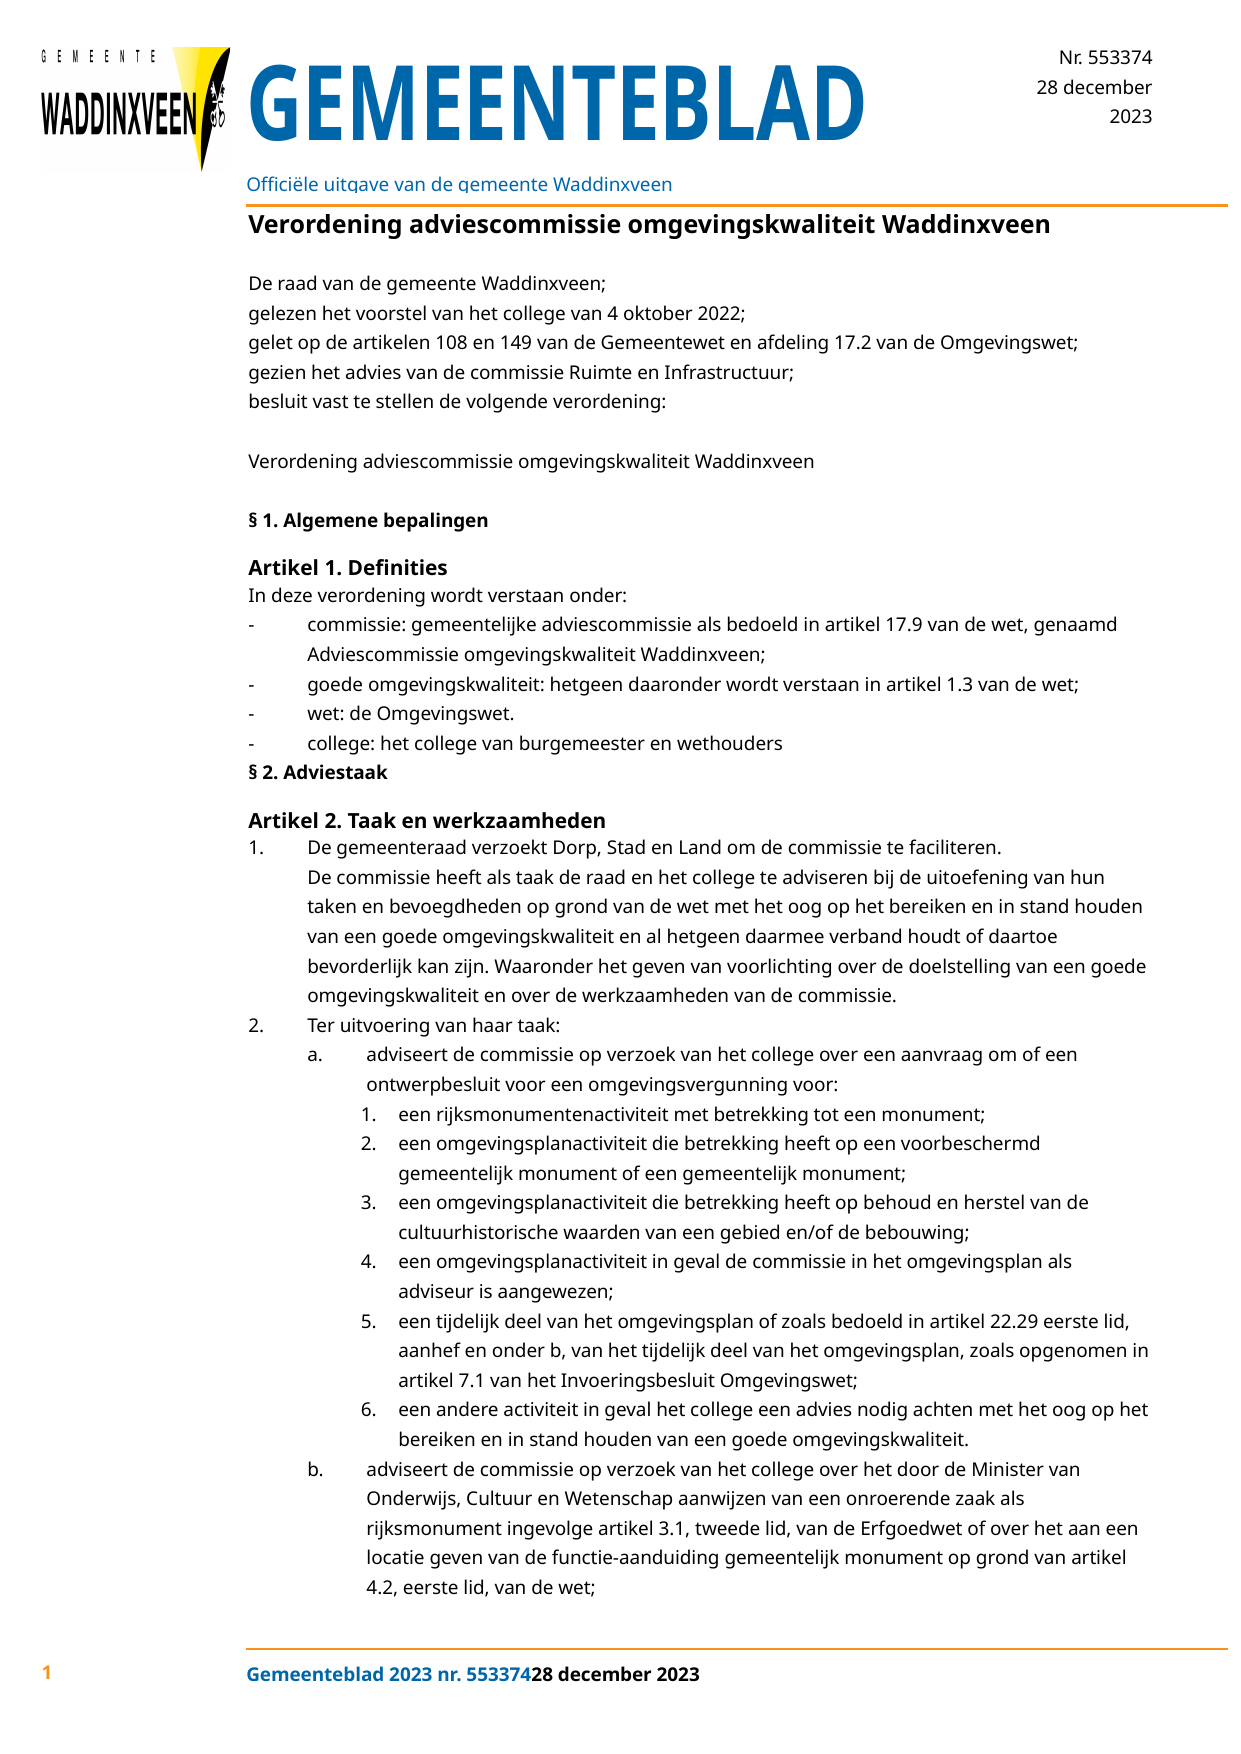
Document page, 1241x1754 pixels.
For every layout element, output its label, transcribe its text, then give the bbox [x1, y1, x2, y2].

list commissie: gemeentelijke adviescommissie als bedoeld in artikel 17.9 van de wet, genaamd Adviescommissie omgevingskwaliteit Waddinxveen; [248, 612, 1152, 667]
list De gemeenteraad verzoekt Dorp, Stad en Land om de commissie te faciliteren. [248, 834, 1152, 860]
text gelezen het voorstel van het college van 4 oktober 2022; [248, 300, 1152, 326]
list een rijksmonumentenactiviteit met betrekking tot een monument; [361, 1101, 1152, 1126]
list goede omgevingskwaliteit: hetgeen daaronder wordt verstaan in artikel 1.3 van de wet; [248, 671, 1152, 696]
list een omgevingsplanactiviteit die betrekking heeft op een voorbeschermd gemeentelijk monument of een gemeentelijk monument; [361, 1130, 1152, 1186]
text Artikel 2. Taak en werkzaamheden [248, 806, 1152, 834]
list een omgevingsplanactiviteit in geval de commissie in het omgevingsplan als adviseur is aangewezen; [361, 1249, 1152, 1304]
text Verordening adviescommissie omgevingskwaliteit Waddinxveen [248, 207, 1152, 241]
list adviseert de commissie op verzoek van het college over een aanvraag om of een ontwerpbesluit voor een omgevingsvergunning voor: [307, 1042, 1152, 1097]
text Artikel 1. Definities [248, 553, 1152, 582]
list wet: de Omgevingswet. [248, 700, 1152, 726]
text gelet op de artikelen 108 en 149 van de Gemeentewet en afdeling 17.2 van de Omgevingswet; [248, 329, 1152, 355]
list adviseert de commissie op verzoek van het college over het door de Minister van Onderwijs, Cultuur en Wetenschap aanwijzen van een onroerende zaak als rijksmonument ingevolge artikel 3.1, tweede lid, van de Erfgoedwet of over het aan een locatie geven van de functie-aanduiding gemeentelijk monument op grond van artikel 4.2, eerste lid, van de wet; [307, 1456, 1152, 1600]
text § 2. Adviestaak [248, 759, 1152, 785]
list De commissie heeft als taak de raad en het college te adviseren bij de uitoefening van hun taken en bevoegdheden op grond van de wet met het oog op het bereiken en in stand houden van een goede omgevingskwaliteit en al hetgeen daarmee verband houdt of daartoe bevorderlijk kan zijn. Waaronder het geven van voorlichting over de doelstelling van een goede omgevingskwaliteit en over de werkzaamheden van de commissie. [248, 864, 1152, 1008]
text Verordening adviescommissie omgevingskwaliteit Waddinxveen [248, 448, 1152, 473]
list college: het college van burgemeester en wethouders [248, 730, 1152, 756]
text gezien het advies van de commissie Ruimte en Infrastructuur; [248, 359, 1152, 385]
list een tijdelijk deel van het omgevingsplan of zoals bedoeld in artikel 22.29 eerste lid, aanhef en onder b, van het tijdelijk deel van het omgevingsplan, zoals opgenomen in artikel 7.1 van het Invoeringsbesluit Omgevingswet; [361, 1308, 1152, 1393]
list een andere activiteit in geval het college een advies nodig achten met het oog op het bereiken en in stand houden van een goede omgevingskwaliteit. [361, 1397, 1152, 1452]
text besluit vast te stellen de volgende verordening: [248, 389, 1152, 414]
list een omgevingsplanactiviteit die betrekking heeft op behoud en herstel van de cultuurhistorische waarden van een gebied en/of de bebouwing; [361, 1189, 1152, 1245]
list Ter uitvoering van haar taak: [248, 1012, 1152, 1038]
text In deze verordening wordt verstaan onder: [248, 582, 1152, 608]
picture [41, 47, 231, 172]
text § 1. Algemene bepalingen [248, 507, 1152, 533]
text De raad van de gemeente Waddinxveen; [248, 270, 1152, 296]
